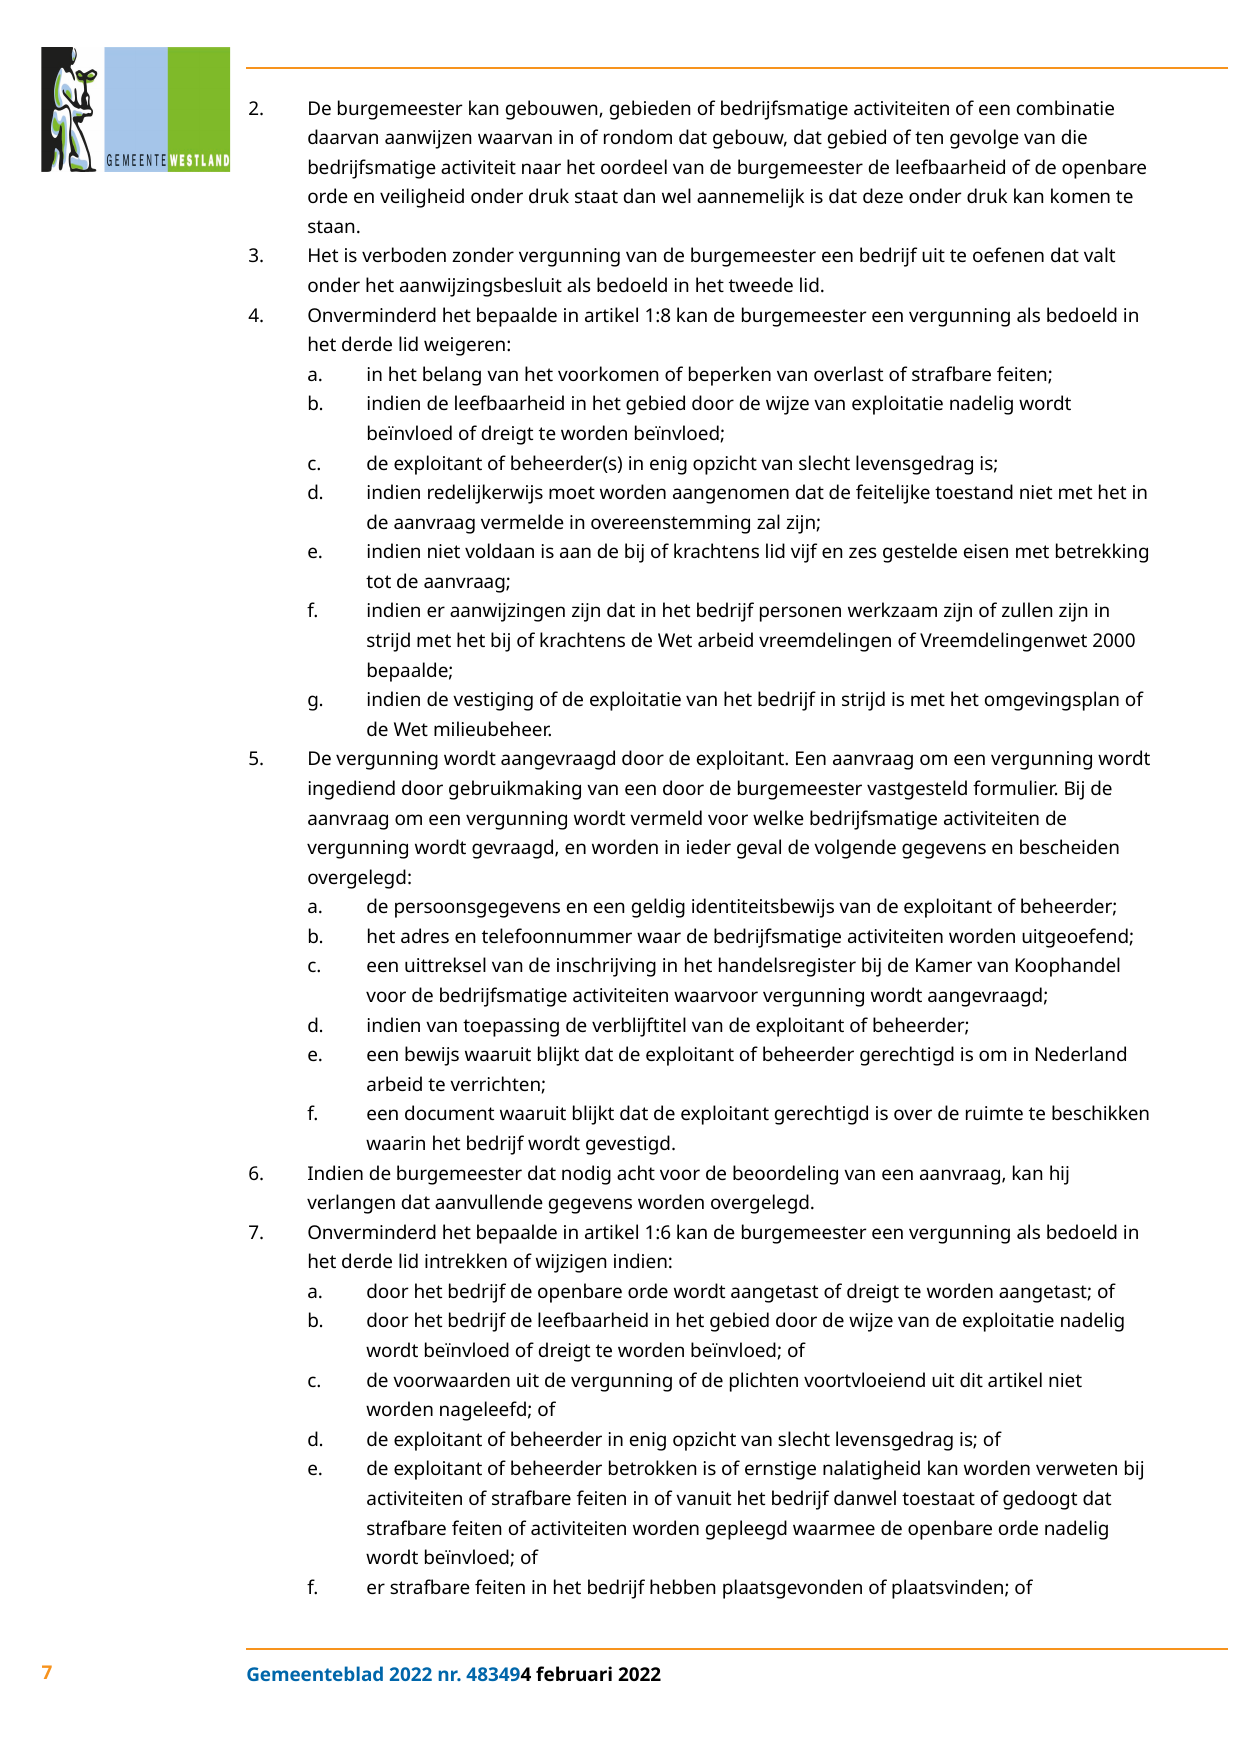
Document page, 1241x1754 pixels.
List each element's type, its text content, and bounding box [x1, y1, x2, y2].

list indien de vestiging of de exploitatie van het bedrijf in strijd is met het omgevingsplan of de Wet milieubeheer. [307, 686, 1152, 742]
list indien er aanwijzingen zijn dat in het bedrijf personen werkzaam zijn of zullen zijn in strijd met het bij of krachtens de Wet arbeid vreemdelingen of Vreemdelingenwet 2000 bepaalde; [307, 598, 1152, 683]
list er strafbare feiten in het bedrijf hebben plaatsgevonden of plaatsvinden; of [307, 1574, 1152, 1600]
picture [41, 47, 231, 172]
list indien niet voldaan is aan de bij of krachtens lid vijf en zes gestelde eisen met betrekking tot de aanvraag; [307, 538, 1152, 594]
list in het belang van het voorkomen of beperken van overlast of strafbare feiten; [307, 361, 1152, 387]
list een bewijs waaruit blijkt dat de exploitant of beheerder gerechtigd is om in Nederland arbeid te verrichten; [307, 1041, 1152, 1097]
list de persoonsgegevens en een geldig identiteitsbewijs van de exploitant of beheerder; [307, 893, 1152, 919]
list Onverminderd het bepaalde in artikel 1:8 kan de burgemeester een vergunning als bedoeld in het derde lid weigeren: [248, 302, 1152, 357]
list Indien de burgemeester dat nodig acht voor de beoordeling van een aanvraag, kan hij verlangen dat aanvullende gegevens worden overgelegd. [248, 1160, 1152, 1215]
list door het bedrijf de leefbaarheid in het gebied door de wijze van de exploitatie nadelig wordt beïnvloed of dreigt te worden beïnvloed; of [307, 1308, 1152, 1363]
list het adres en telefoonnummer waar de bedrijfsmatige activiteiten worden uitgeoefend; [307, 923, 1152, 949]
list Onverminderd het bepaalde in artikel 1:6 kan de burgemeester een vergunning als bedoeld in het derde lid intrekken of wijzigen indien: [248, 1219, 1152, 1274]
list Het is verboden zonder vergunning van de burgemeester een bedrijf uit te oefenen dat valt onder het aanwijzingsbesluit als bedoeld in het tweede lid. [248, 243, 1152, 298]
list indien de leefbaarheid in het gebied door de wijze van exploitatie nadelig wordt beïnvloed of dreigt te worden beïnvloed; [307, 391, 1152, 446]
list de exploitant of beheerder in enig opzicht van slecht levensgedrag is; of [307, 1426, 1152, 1452]
list de exploitant of beheerder betrokken is of ernstige nalatigheid kan worden verweten bij activiteiten of strafbare feiten in of vanuit het bedrijf danwel toestaat of gedoogt dat strafbare feiten of activiteiten worden gepleegd waarmee de openbare orde nadelig wordt beïnvloed; of [307, 1456, 1152, 1570]
list een document waaruit blijkt dat de exploitant gerechtigd is over de ruimte te beschikken waarin het bedrijf wordt gevestigd. [307, 1101, 1152, 1156]
list door het bedrijf de openbare orde wordt aangetast of dreigt te worden aangetast; of [307, 1278, 1152, 1304]
list De burgemeester kan gebouwen, gebieden of bedrijfsmatige activiteiten of een combinatie daarvan aanwijzen waarvan in of rondom dat gebouw, dat gebied of ten gevolge van die bedrijfsmatige activiteit naar het oordeel van de burgemeester de leefbaarheid of de openbare orde en veiligheid onder druk staat dan wel aannemelijk is dat deze onder druk kan komen te staan. [248, 95, 1152, 239]
list De vergunning wordt aangevraagd door de exploitant. Een aanvraag om een vergunning wordt ingediend door gebruikmaking van een door de burgemeester vastgesteld formulier. Bij de aanvraag om een vergunning wordt vermeld voor welke bedrijfsmatige activiteiten de vergunning wordt gevraagd, en worden in ieder geval de volgende gegevens en bescheiden overgelegd: [248, 746, 1152, 890]
list een uittreksel van de inschrijving in het handelsregister bij de Kamer van Koophandel voor de bedrijfsmatige activiteiten waarvoor vergunning wordt aangevraagd; [307, 953, 1152, 1008]
list indien van toepassing de verblijftitel van de exploitant of beheerder; [307, 1012, 1152, 1038]
list indien redelijkerwijs moet worden aangenomen dat de feitelijke toestand niet met het in de aanvraag vermelde in overeenstemming zal zijn; [307, 479, 1152, 535]
list de voorwaarden uit de vergunning of de plichten voortvloeiend uit dit artikel niet worden nageleefd; of [307, 1367, 1152, 1422]
list de exploitant of beheerder(s) in enig opzicht van slecht levensgedrag is; [307, 450, 1152, 476]
